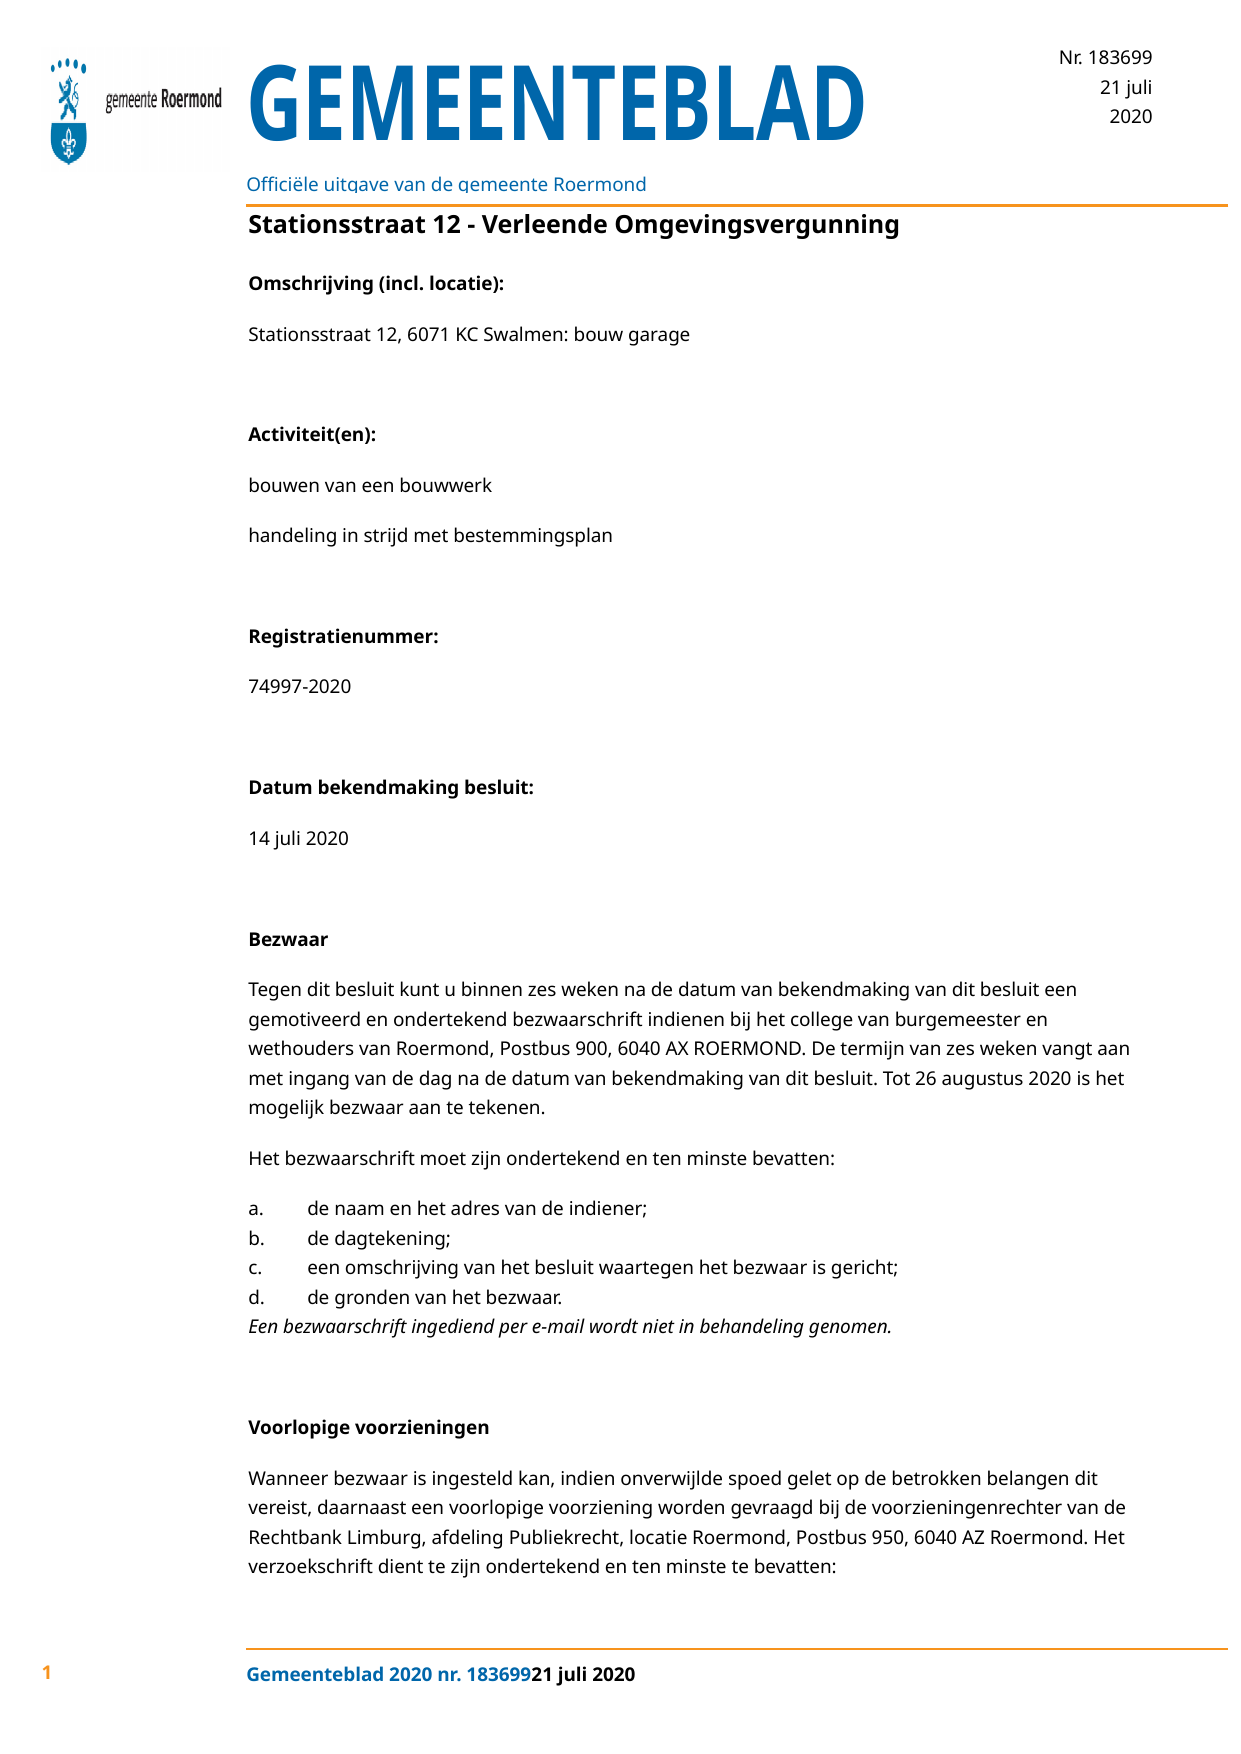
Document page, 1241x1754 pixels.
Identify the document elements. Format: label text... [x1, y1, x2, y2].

text bouwen van een bouwwerk [248, 472, 1152, 498]
list de naam en het adres van de indiener; [248, 1195, 1152, 1221]
text Registratienummer: [248, 623, 1152, 649]
text Omschrijving (incl. locatie): [248, 270, 1152, 296]
text handeling in strijd met bestemmingsplan [248, 522, 1152, 548]
text Een bezwaarschrift ingediend per e-mail wordt niet in behandeling genomen. [248, 1314, 1152, 1339]
text Datum bekendmaking besluit: [248, 774, 1152, 800]
text Activiteit(en): [248, 422, 1152, 447]
list de dagtekening; [248, 1225, 1152, 1251]
text Stationsstraat 12 - Verleende Omgevingsvergunning [248, 207, 1152, 241]
text 14 juli 2020 [248, 825, 1152, 851]
text Voorlopige voorzieningen [248, 1414, 1152, 1440]
text Stationsstraat 12, 6071 KC Swalmen: bouw garage [248, 321, 1152, 346]
text Bezwaar [248, 926, 1152, 951]
text Het bezwaarschrift moet zijn ondertekend en ten minste bevatten: [248, 1145, 1152, 1171]
picture [41, 47, 231, 172]
text Tegen dit besluit kunt u binnen zes weken na de datum van bekendmaking van dit besluit een gemotiveerd en ondertekend bezwaarschrift indienen bij het college van burgemeester en wethouders van Roermond, Postbus 900, 6040 AX ROERMOND. De termijn van zes weken vangt aan met ingang van de dag na de datum van bekendmaking van dit besluit. Tot 26 augustus 2020 is het mogelijk bezwaar aan te tekenen. [248, 976, 1152, 1120]
list de gronden van het bezwaar. [248, 1284, 1152, 1310]
text 74997-2020 [248, 674, 1152, 699]
text Wanneer bezwaar is ingesteld kan, indien onverwijlde spoed gelet op de betrokken belangen dit vereist, daarnaast een voorlopige voorziening worden gevraagd bij de voorzieningenrechter van de Rechtbank Limburg, afdeling Publiekrecht, locatie Roermond, Postbus 950, 6040 AZ Roermond. Het verzoekschrift dient te zijn ondertekend en ten minste te bevatten: [248, 1465, 1152, 1579]
list een omschrijving van het besluit waartegen het bezwaar is gericht; [248, 1254, 1152, 1280]
